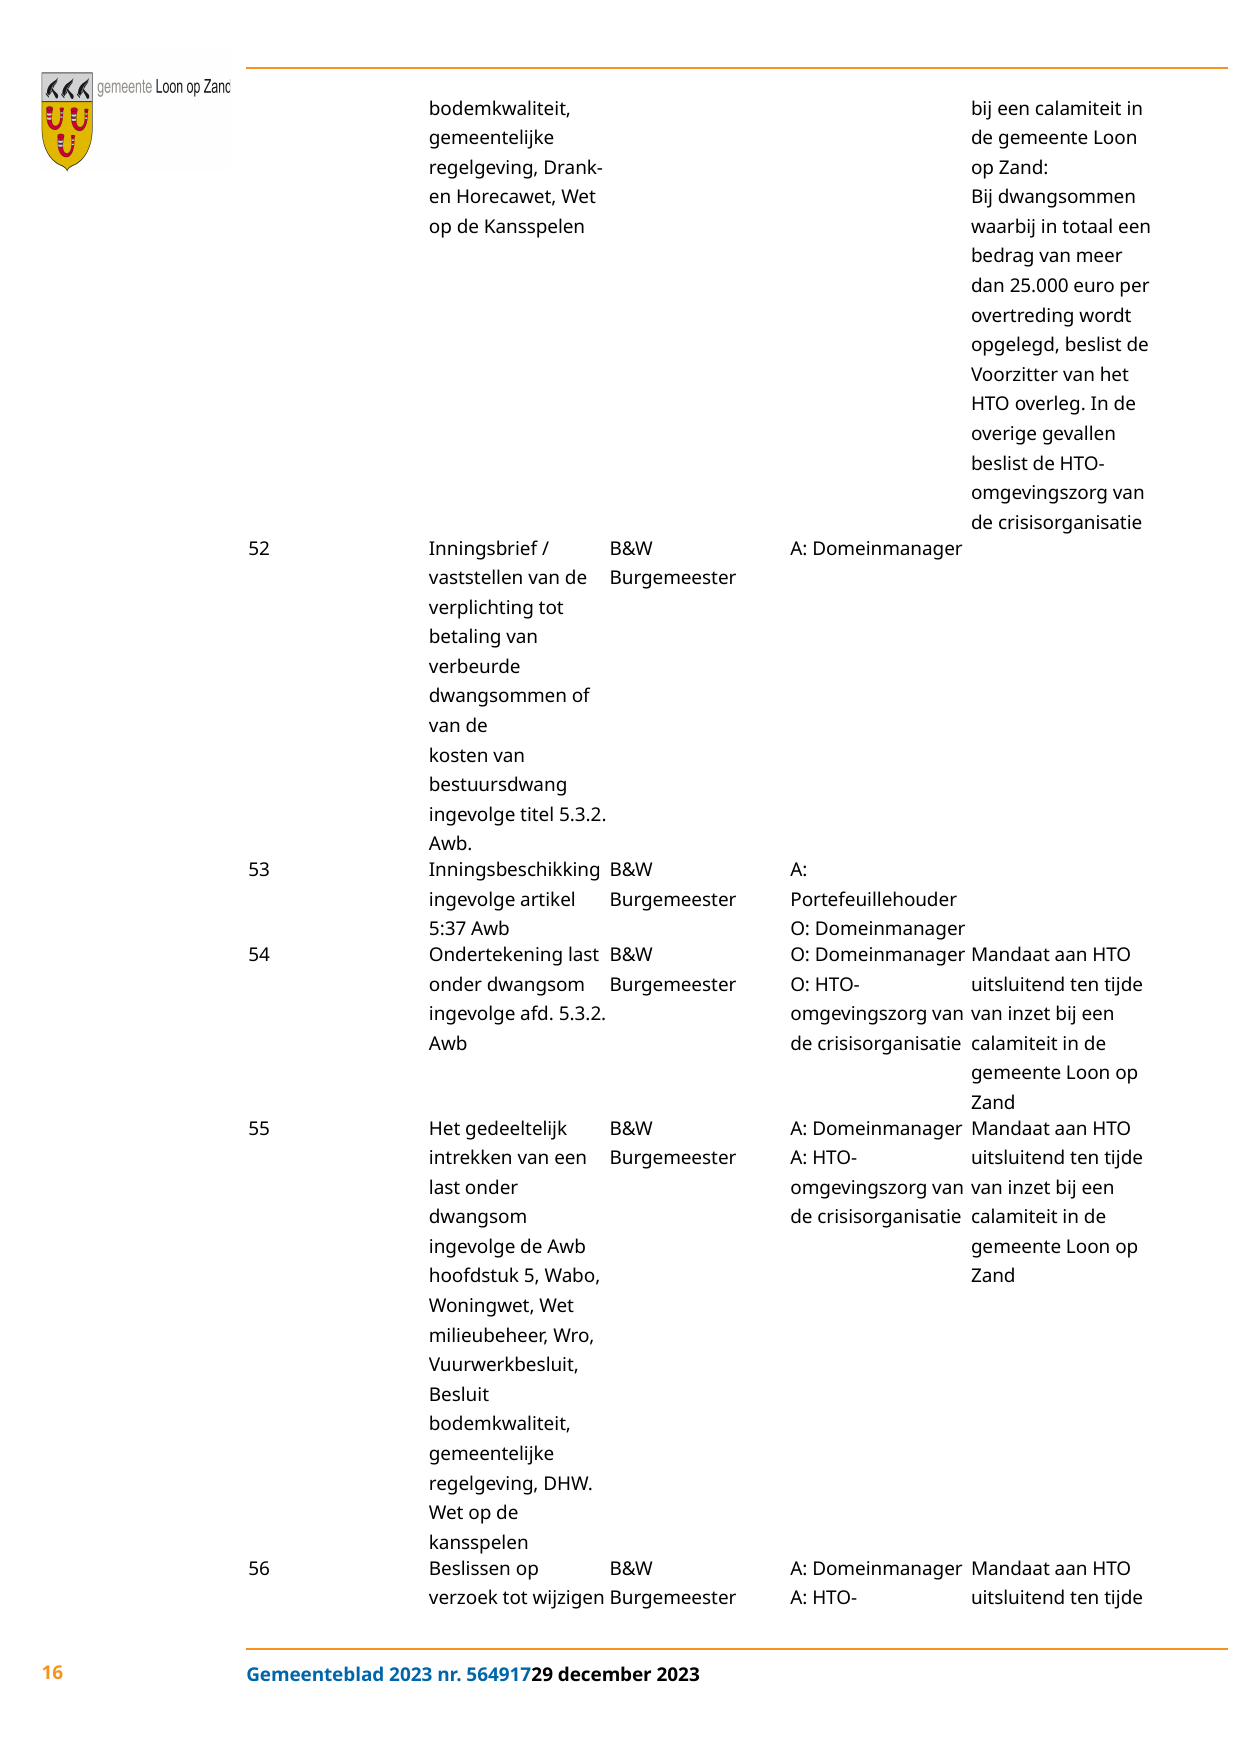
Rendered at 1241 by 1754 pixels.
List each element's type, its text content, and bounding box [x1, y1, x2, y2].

table_cell 55 [248, 1115, 429, 1555]
table_cell 53 [248, 856, 429, 941]
table_cell Beslissen op verzoek tot wijzigen [429, 1555, 609, 1610]
picture [41, 47, 231, 172]
table_cell A: Domeinmanager A: HTO- [790, 1555, 971, 1610]
table_cell Mandaat aan HTO uitsluitend ten tijde [971, 1555, 1152, 1610]
table_cell Het gedeeltelijk intrekken van een last onder dwangsom ingevolge de Awb hoofdstuk 5, Wabo, Woningwet, Wet milieubeheer, Wro, Vuurwerkbesluit, Besluit bodemkwaliteit, gemeentelijke regelgeving, DHW. Wet op de kansspelen [429, 1115, 609, 1555]
table_cell 54 [248, 941, 429, 1115]
table_cell [248, 95, 429, 535]
table_cell B&W Burgemeester [609, 856, 790, 941]
table_cell A: Domeinmanager [790, 535, 971, 856]
table_cell [971, 535, 1152, 856]
table_cell B&W Burgemeester [609, 1555, 790, 1610]
table_cell B&W Burgemeester [609, 535, 790, 856]
table_cell [790, 95, 971, 535]
table_cell O: Domeinmanager O: HTO- omgevingszorg van de crisisorganisatie [790, 941, 971, 1115]
table_cell Mandaat aan HTO uitsluitend ten tijde van inzet bij een calamiteit in de gemeente Loon op Zand [971, 1115, 1152, 1555]
table_cell A: Domeinmanager A: HTO- omgevingszorg van de crisisorganisatie [790, 1115, 971, 1555]
table_cell B&W Burgemeester [609, 1115, 790, 1555]
table_cell bodemkwaliteit, gemeentelijke regelgeving, Drank- en Horecawet, Wet op de Kansspelen [429, 95, 609, 535]
table_cell [971, 856, 1152, 941]
table_cell A: Portefeuillehouder O: Domeinmanager [790, 856, 971, 941]
table_cell Inningsbrief / vaststellen van de verplichting tot betaling van verbeurde dwangsommen of van de kosten van bestuursdwang ingevolge titel 5.3.2. Awb. [429, 535, 609, 856]
table_cell [609, 95, 790, 535]
table_cell 56 [248, 1555, 429, 1610]
table_cell Inningsbeschikking ingevolge artikel 5:37 Awb [429, 856, 609, 941]
table_cell Mandaat aan HTO uitsluitend ten tijde van inzet bij een calamiteit in de gemeente Loon op Zand [971, 941, 1152, 1115]
table_cell Ondertekening last onder dwangsom ingevolge afd. 5.3.2. Awb [429, 941, 609, 1115]
table_cell bij een calamiteit in de gemeente Loon op Zand: Bij dwangsommen waarbij in totaal een bedrag van meer dan 25.000 euro per overtreding wordt opgelegd, beslist de Voorzitter van het HTO overleg. In de overige gevallen beslist de HTO- omgevingszorg van de crisisorganisatie [971, 95, 1152, 535]
table_cell 52 [248, 535, 429, 856]
table_cell B&W Burgemeester [609, 941, 790, 1115]
